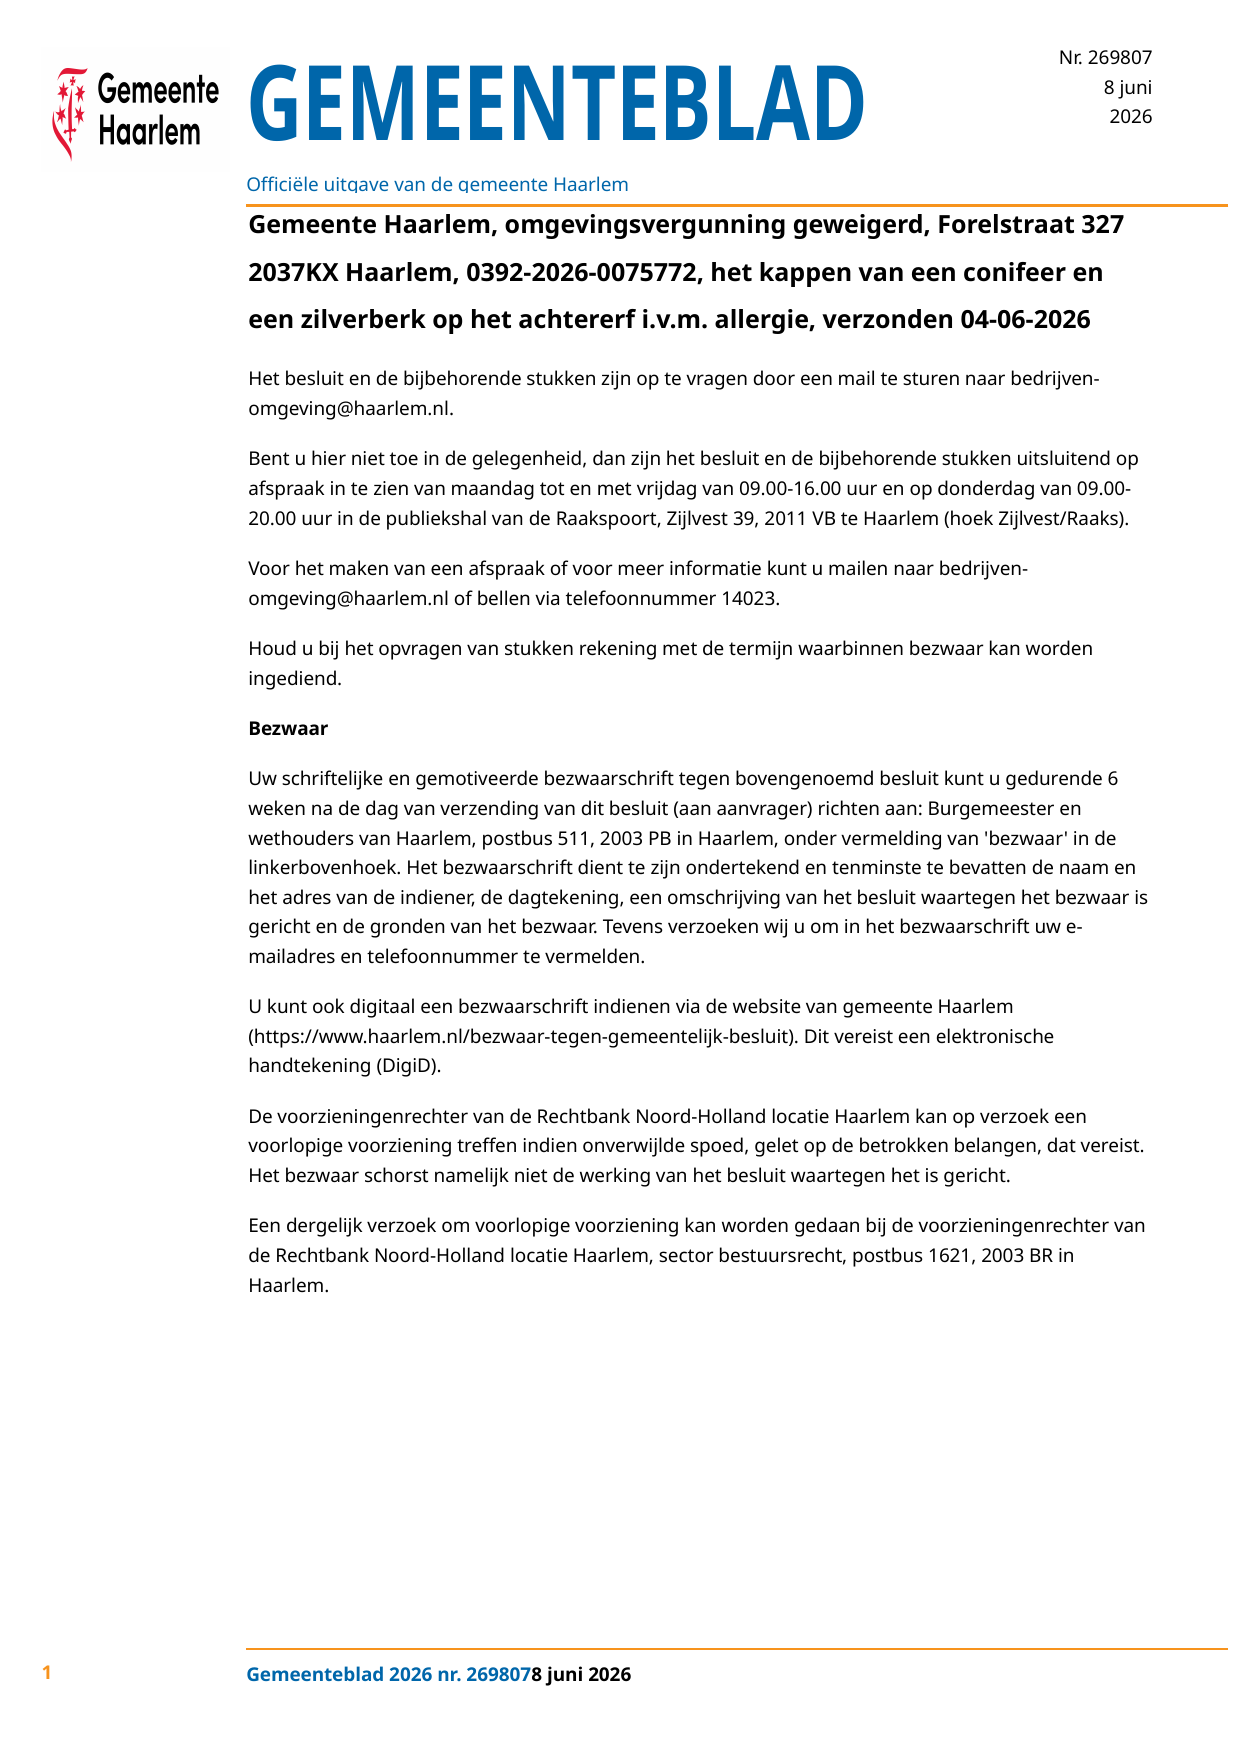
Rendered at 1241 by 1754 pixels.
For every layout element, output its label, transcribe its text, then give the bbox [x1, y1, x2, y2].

text U kunt ook digitaal een bezwaarschrift indienen via de website van gemeente Haarlem (https://www.haarlem.nl/bezwaar-tegen-gemeentelijk-besluit). Dit vereist een elektronische handtekening (DigiD). [248, 993, 1152, 1078]
text Gemeente Haarlem, omgevingsvergunning geweigerd, Forelstraat 327 2037KX Haarlem, 0392-2026-0075772, het kappen van een conifeer en een zilverberk op het achtererf i.v.m. allergie, verzonden 04-06-2026 [248, 207, 1152, 336]
text Het besluit en de bijbehorende stukken zijn op te vragen door een mail te sturen naar bedrijven-omgeving@haarlem.nl. [248, 366, 1152, 421]
text Een dergelijk verzoek om voorlopige voorziening kan worden gedaan bij de voorzieningenrechter van de Rechtbank Noord-Holland locatie Haarlem, sector bestuursrecht, postbus 1621, 2003 BR in Haarlem. [248, 1213, 1152, 1297]
text Houd u bij het opvragen van stukken rekening met de termijn waarbinnen bezwaar kan worden ingediend. [248, 635, 1152, 690]
text Voor het maken van een afspraak of voor meer informatie kunt u mailen naar bedrijven-omgeving@haarlem.nl of bellen via telefoonnummer 14023. [248, 555, 1152, 610]
picture [41, 47, 231, 172]
text Bezwaar [248, 715, 1152, 741]
text Bent u hier niet toe in de gelegenheid, dan zijn het besluit en de bijbehorende stukken uitsluitend op afspraak in te zien van maandag tot en met vrijdag van 09.00-16.00 uur en op donderdag van 09.00-20.00 uur in de publiekshal van de Raakspoort, Zijlvest 39, 2011 VB te Haarlem (hoek Zijlvest/Raaks). [248, 446, 1152, 530]
text Uw schriftelijke en gemotiveerde bezwaarschrift tegen bovengenoemd besluit kunt u gedurende 6 weken na de dag van verzending van dit besluit (aan aanvrager) richten aan: Burgemeester en wethouders van Haarlem, postbus 511, 2003 PB in Haarlem, onder vermelding van 'bezwaar' in de linkerbovenhoek. Het bezwaarschrift dient te zijn ondertekend en tenminste te bevatten de naam en het adres van de indiener, de dagtekening, een omschrijving van het besluit waartegen het bezwaar is gericht en de gronden van het bezwaar. Tevens verzoeken wij u om in het bezwaarschrift uw e-mailadres en telefoonnummer te vermelden. [248, 766, 1152, 969]
text De voorzieningenrechter van de Rechtbank Noord-Holland locatie Haarlem kan op verzoek een voorlopige voorziening treffen indien onverwijlde spoed, gelet op de betrokken belangen, dat vereist. Het bezwaar schorst namelijk niet de werking van het besluit waartegen het is gericht. [248, 1103, 1152, 1188]
